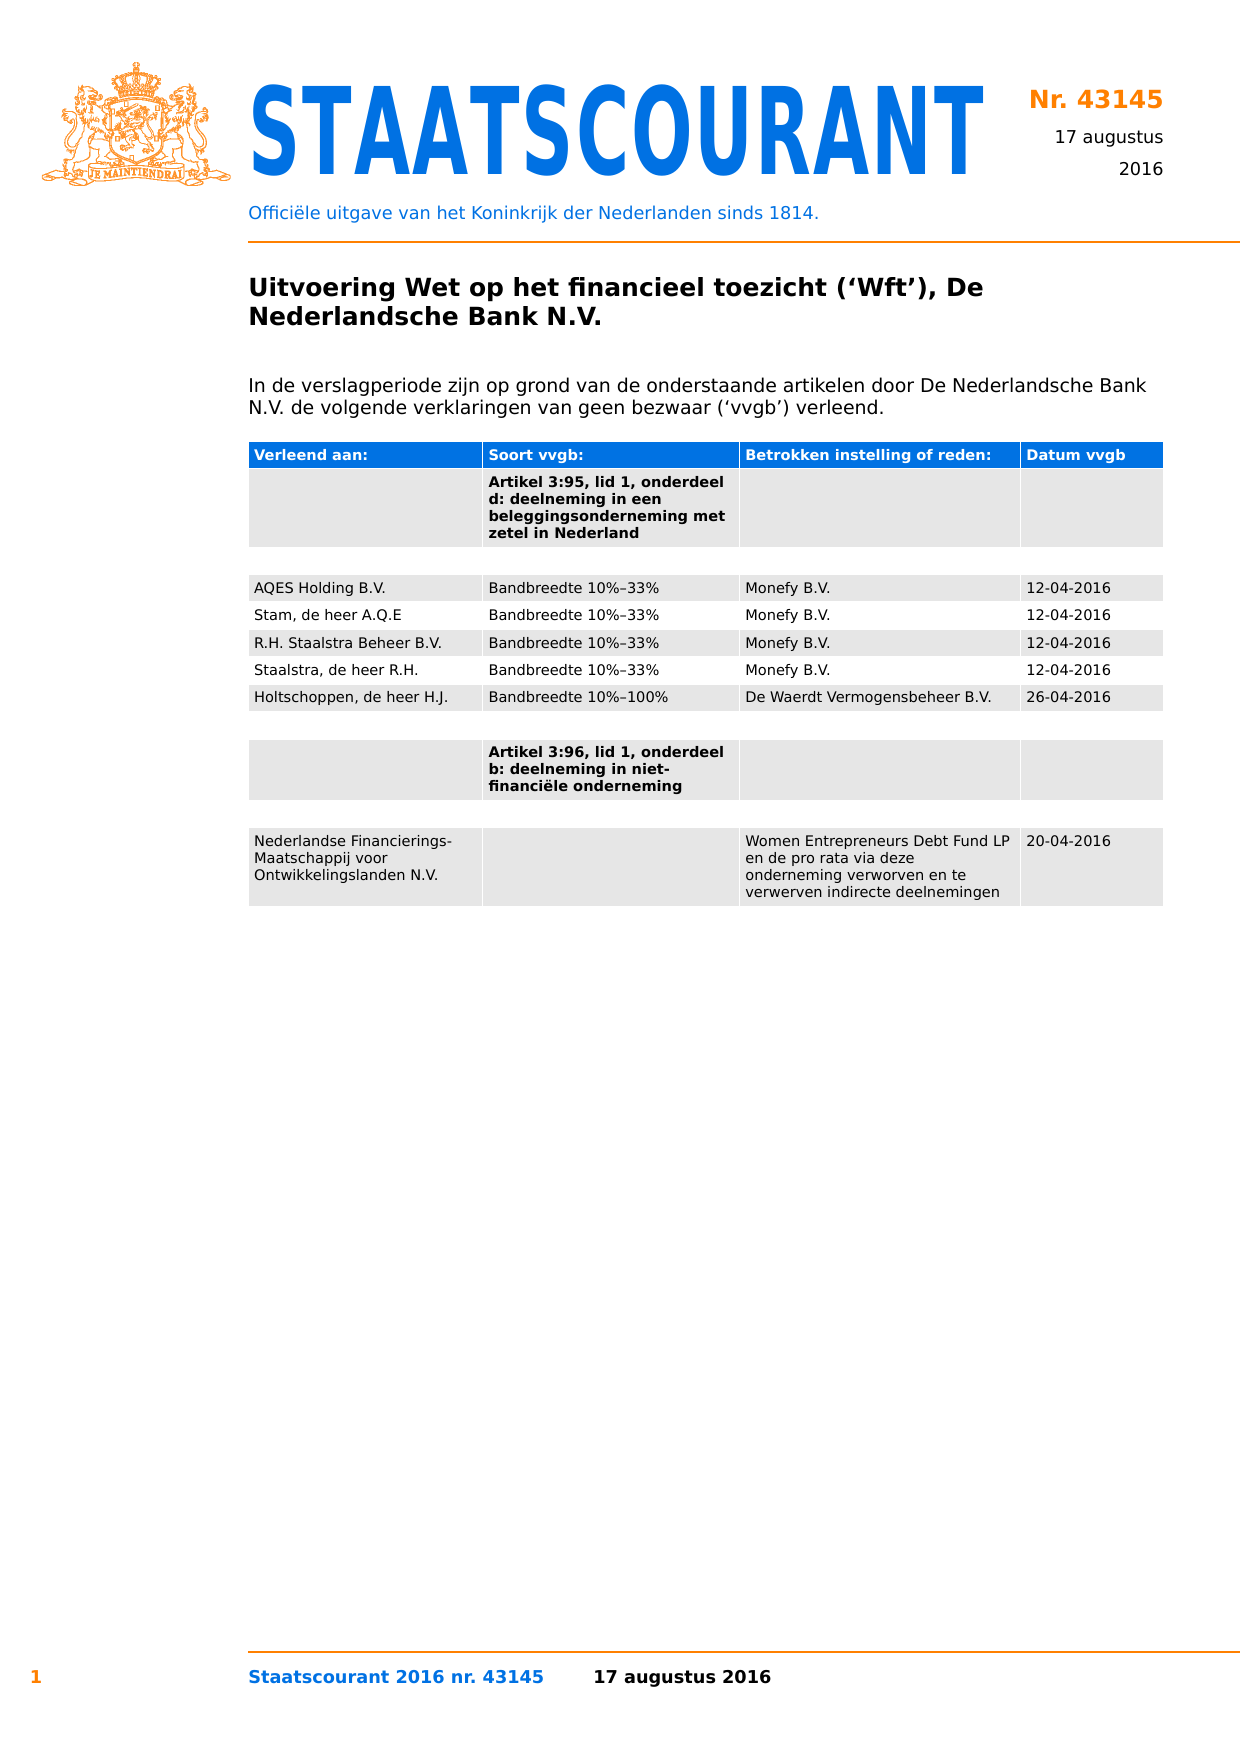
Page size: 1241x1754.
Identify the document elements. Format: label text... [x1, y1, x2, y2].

table_header [25, 62, 248, 241]
subtitle Uitvoering Wet op het financieel toezicht (‘Wft’), De Nederlandsche Bank N.V. [248, 273, 1163, 331]
table_cell 12-04-2016 [1021, 603, 1163, 629]
table_header STAATSCOURANT [248, 62, 998, 203]
table_header Datum vvgb [1021, 442, 1163, 468]
table_cell Bandbreedte 10%–33% [483, 657, 739, 684]
table_cell [740, 740, 1020, 800]
table_cell [740, 548, 1020, 574]
table_cell 17 augustus [998, 121, 1240, 153]
table_cell Monefy B.V. [740, 657, 1020, 684]
table_cell [249, 712, 482, 738]
table_cell [1021, 469, 1163, 547]
table_cell [483, 828, 739, 906]
text In de verslagperiode zijn op grond van de onderstaande artikelen door De Nederlandsche Bank N.V. de volgende verklaringen van geen bezwaar (‘vvgb’) verleend. [248, 375, 1163, 419]
table_cell [1021, 740, 1163, 800]
table_cell 12-04-2016 [1021, 575, 1163, 601]
table_cell 12-04-2016 [1021, 630, 1163, 656]
table_cell Monefy B.V. [740, 603, 1020, 629]
table_cell [249, 801, 482, 827]
table_cell AQES Holding B.V. [249, 575, 482, 601]
table_cell [249, 469, 482, 547]
table_cell Bandbreedte 10%–33% [483, 630, 739, 656]
table_cell [249, 740, 482, 800]
table_cell [1021, 548, 1163, 574]
table_cell Artikel 3:96, lid 1, onderdeel b: deelneming in niet-financiële onderneming [483, 740, 739, 800]
table_cell Staalstra, de heer R.H. [249, 657, 482, 684]
table_cell [483, 712, 739, 738]
table_cell [740, 801, 1020, 827]
table_cell [1021, 712, 1163, 738]
table_cell Holtschoppen, de heer H.J. [249, 685, 482, 711]
table_cell 12-04-2016 [1021, 657, 1163, 684]
table_cell R.H. Staalstra Beheer B.V. [249, 630, 482, 656]
table_cell Officiële uitgave van het Koninkrijk der Nederlanden sinds 1814. [248, 203, 1240, 241]
table_cell 2016 [998, 153, 1240, 203]
table_cell Nederlandse Financierings-Maatschappij voor Ontwikkelingslanden N.V. [249, 828, 482, 906]
table_header Soort vvgb: [483, 442, 739, 468]
table_cell 20-04-2016 [1021, 828, 1163, 906]
table_cell Stam, de heer A.Q.E [249, 603, 482, 629]
table_cell 26-04-2016 [1021, 685, 1163, 711]
table_header Betrokken instelling of reden: [740, 442, 1020, 468]
table_cell Monefy B.V. [740, 575, 1020, 601]
table_cell Monefy B.V. [740, 630, 1020, 656]
table_cell De Waerdt Vermogensbeheer B.V. [740, 685, 1020, 711]
table_header Nr. 43145 [998, 62, 1240, 121]
table_cell Artikel 3:95, lid 1, onderdeel d: deelneming in een beleggingsonderneming met zetel in Nederland [483, 469, 739, 547]
table_cell Bandbreedte 10%–33% [483, 603, 739, 629]
table_header Verleend aan: [249, 442, 482, 468]
picture [41, 62, 231, 186]
table_cell [1021, 801, 1163, 827]
table_cell [483, 801, 739, 827]
table_cell Women Entrepreneurs Debt Fund LP en de pro rata via deze onderneming verworven en te verwerven indirecte deelnemingen [740, 828, 1020, 906]
table_cell [740, 469, 1020, 547]
table_cell [249, 548, 482, 574]
table_cell Bandbreedte 10%–33% [483, 575, 739, 601]
table_cell Bandbreedte 10%–100% [483, 685, 739, 711]
table_cell [740, 712, 1020, 738]
table_cell [483, 548, 739, 574]
